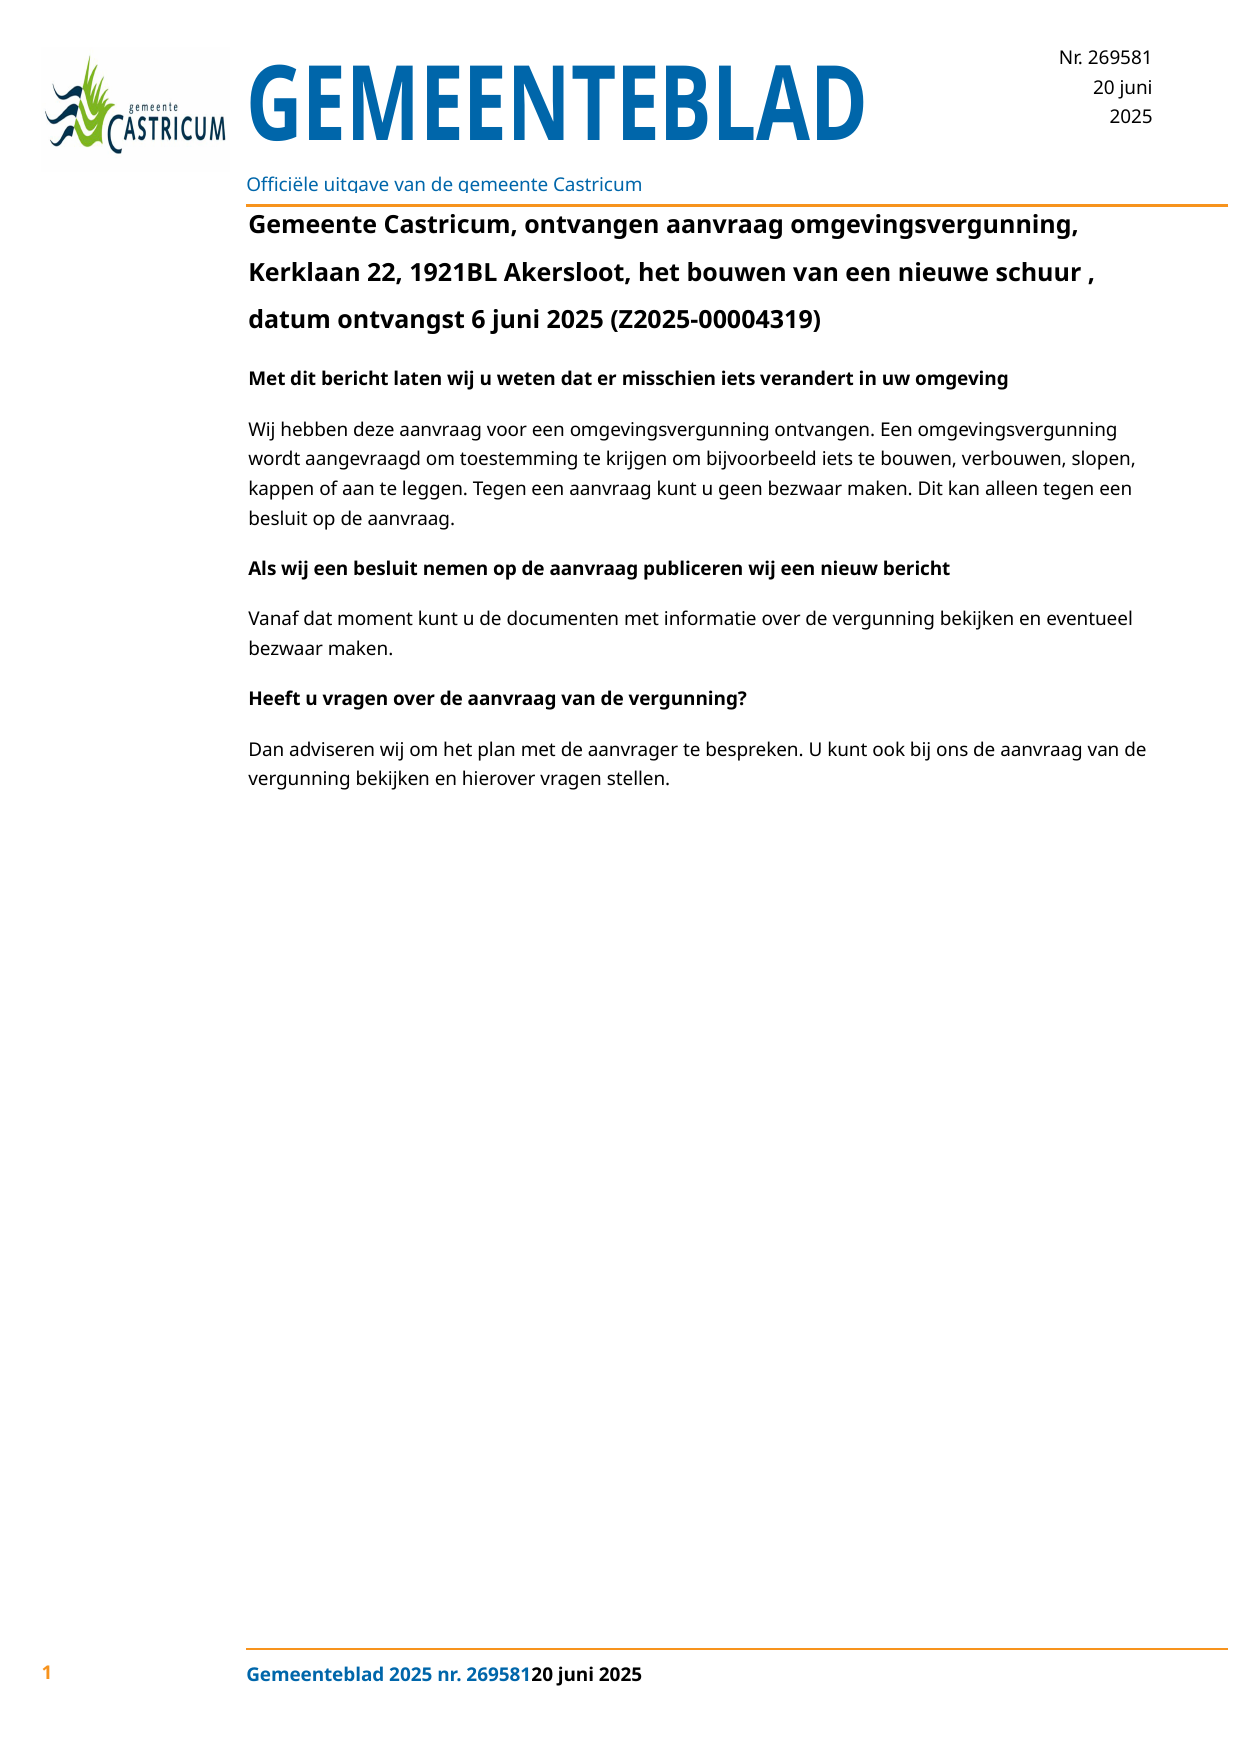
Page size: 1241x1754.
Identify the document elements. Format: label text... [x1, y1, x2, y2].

text Als wij een besluit nemen op de aanvraag publiceren wij een nieuw bericht [248, 555, 1152, 581]
text Heeft u vragen over de aanvraag van de vergunning? [248, 686, 1152, 711]
text Met dit bericht laten wij u weten dat er misschien iets verandert in uw omgeving [248, 366, 1152, 391]
picture [41, 47, 231, 172]
text Vanaf dat moment kunt u de documenten met informatie over de vergunning bekijken en eventueel bezwaar maken. [248, 606, 1152, 661]
text Gemeente Castricum, ontvangen aanvraag omgevingsvergunning, Kerklaan 22, 1921BL Akersloot, het bouwen van een nieuwe schuur , datum ontvangst 6 juni 2025 (Z2025-00004319) [248, 207, 1152, 336]
text Wij hebben deze aanvraag voor een omgevingsvergunning ontvangen. Een omgevingsvergunning wordt aangevraagd om toestemming te krijgen om bijvoorbeeld iets te bouwen, verbouwen, slopen, kappen of aan te leggen. Tegen een aanvraag kunt u geen bezwaar maken. Dit kan alleen tegen een besluit op de aanvraag. [248, 416, 1152, 530]
text Dan adviseren wij om het plan met de aanvrager te bespreken. U kunt ook bij ons de aanvraag van de vergunning bekijken en hierover vragen stellen. [248, 736, 1152, 791]
